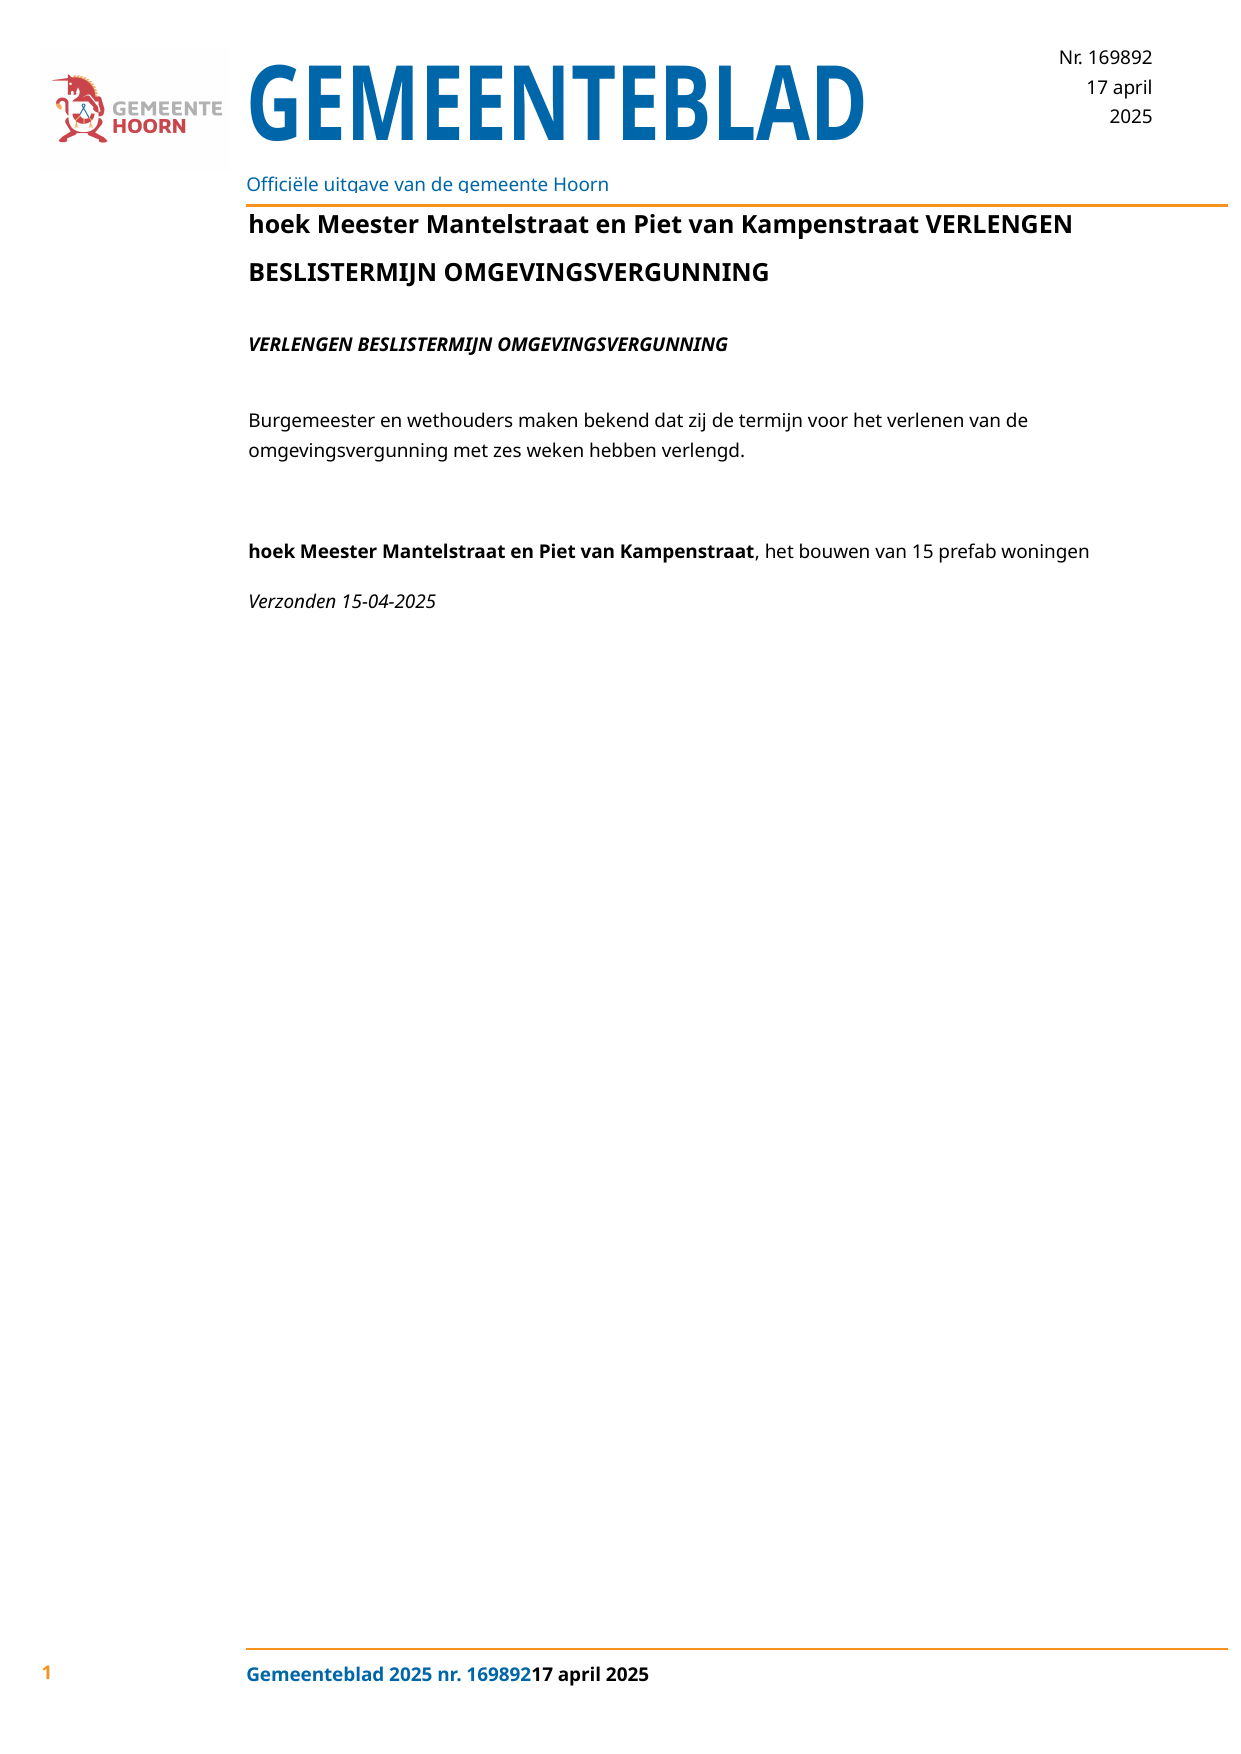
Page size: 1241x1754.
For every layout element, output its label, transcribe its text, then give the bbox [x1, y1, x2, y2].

text hoek Meester Mantelstraat en Piet van Kampenstraat, het bouwen van 15 prefab woningen [248, 538, 1152, 564]
text Burgemeester en wethouders maken bekend dat zij de termijn voor het verlenen van de omgevingsvergunning met zes weken hebben verlengd. [248, 408, 1152, 463]
text hoek Meester Mantelstraat en Piet van Kampenstraat VERLENGEN BESLISTERMIJN OMGEVINGSVERGUNNING [248, 207, 1152, 288]
picture [41, 47, 231, 172]
text VERLENGEN BESLISTERMIJN OMGEVINGSVERGUNNING [248, 331, 1152, 357]
text Verzonden 15-04-2025 [248, 588, 1152, 614]
